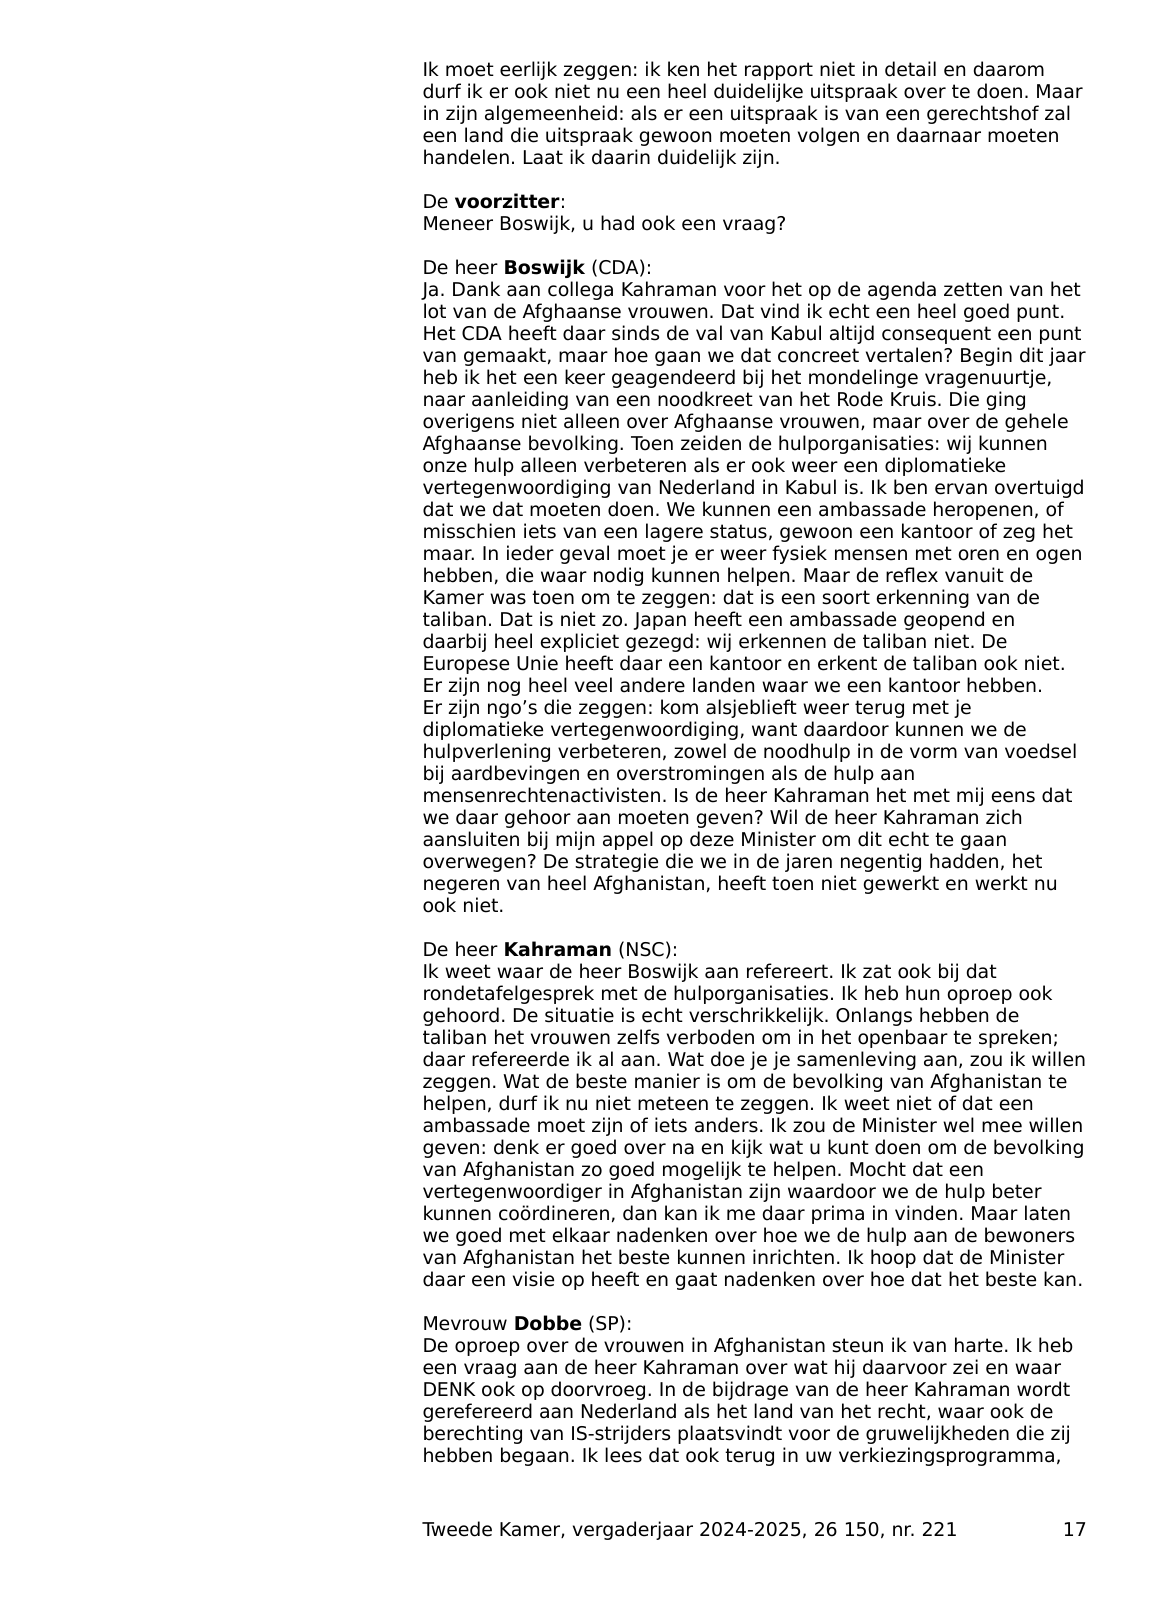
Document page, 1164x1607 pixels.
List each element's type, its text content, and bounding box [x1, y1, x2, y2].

text Ik weet waar de heer Boswijk aan refereert. Ik zat ook bij dat rondetafelgesprek met de hulporganisaties. Ik heb hun oproep ook gehoord. De situatie is echt verschrikkelijk. Onlangs hebben de taliban het vrouwen zelfs verboden om in het openbaar te spreken; daar refereerde ik al aan. Wat doe je je samenleving aan, zou ik willen zeggen. Wat de beste manier is om de bevolking van Afghanistan te helpen, durf ik nu niet meteen te zeggen. Ik weet niet of dat een ambassade moet zijn of iets anders. Ik zou de Minister wel mee willen geven: denk er goed over na en kijk wat u kunt doen om de bevolking van Afghanistan zo goed mogelijk te helpen. Mocht dat een vertegenwoordiger in Afghanistan zijn waardoor we de hulp beter kunnen coördineren, dan kan ik me daar prima in vinden. Maar laten we goed met elkaar nadenken over hoe we de hulp aan de bewoners van Afghanistan het beste kunnen inrichten. Ik hoop dat de Minister daar een visie op heeft en gaat nadenken over hoe dat het beste kan. [422, 961, 1087, 1291]
text De voorzitter: [422, 191, 1087, 213]
text De oproep over de vrouwen in Afghanistan steun ik van harte. Ik heb een vraag aan de heer Kahraman over wat hij daarvoor zei en waar DENK ook op doorvroeg. In de bijdrage van de heer Kahraman wordt gerefereerd aan Nederland als het land van het recht, waar ook de berechting van IS-strijders plaatsvindt voor de gruwelijkheden die zij hebben begaan. Ik lees dat ook terug in uw verkiezingsprogramma, [422, 1335, 1087, 1467]
text Mevrouw Dobbe (SP): [422, 1313, 1087, 1335]
text De heer Kahraman (NSC): [422, 939, 1087, 961]
text Meneer Boswijk, u had ook een vraag? [422, 213, 1087, 235]
text Er zijn ngo’s die zeggen: kom alsjeblieft weer terug met je diplomatieke vertegenwoordiging, want daardoor kunnen we de hulpverlening verbeteren, zowel de noodhulp in de vorm van voedsel bij aardbevingen en overstromingen als de hulp aan mensenrechtenactivisten. Is de heer Kahraman het met mij eens dat we daar gehoor aan moeten geven? Wil de heer Kahraman zich aansluiten bij mijn appel op deze Minister om dit echt te gaan overwegen? De strategie die we in de jaren negentig hadden, het negeren van heel Afghanistan, heeft toen niet gewerkt en werkt nu ook niet. [422, 697, 1087, 917]
text De heer Boswijk (CDA): [422, 257, 1087, 279]
text Ik moet eerlijk zeggen: ik ken het rapport niet in detail en daarom durf ik er ook niet nu een heel duidelijke uitspraak over te doen. Maar in zijn algemeenheid: als er een uitspraak is van een gerechtshof zal een land die uitspraak gewoon moeten volgen en daarnaar moeten handelen. Laat ik daarin duidelijk zijn. [422, 59, 1087, 169]
text Ja. Dank aan collega Kahraman voor het op de agenda zetten van het lot van de Afghaanse vrouwen. Dat vind ik echt een heel goed punt. Het CDA heeft daar sinds de val van Kabul altijd consequent een punt van gemaakt, maar hoe gaan we dat concreet vertalen? Begin dit jaar heb ik het een keer geagendeerd bij het mondelinge vragenuurtje, naar aanleiding van een noodkreet van het Rode Kruis. Die ging overigens niet alleen over Afghaanse vrouwen, maar over de gehele Afghaanse bevolking. Toen zeiden de hulporganisaties: wij kunnen onze hulp alleen verbeteren als er ook weer een diplomatieke vertegenwoordiging van Nederland in Kabul is. Ik ben ervan overtuigd dat we dat moeten doen. We kunnen een ambassade heropenen, of misschien iets van een lagere status, gewoon een kantoor of zeg het maar. In ieder geval moet je er weer fysiek mensen met oren en ogen hebben, die waar nodig kunnen helpen. Maar de reflex vanuit de Kamer was toen om te zeggen: dat is een soort erkenning van de taliban. Dat is niet zo. Japan heeft een ambassade geopend en daarbij heel expliciet gezegd: wij erkennen de taliban niet. De Europese Unie heeft daar een kantoor en erkent de taliban ook niet. Er zijn nog heel veel andere landen waar we een kantoor hebben. [422, 279, 1087, 697]
